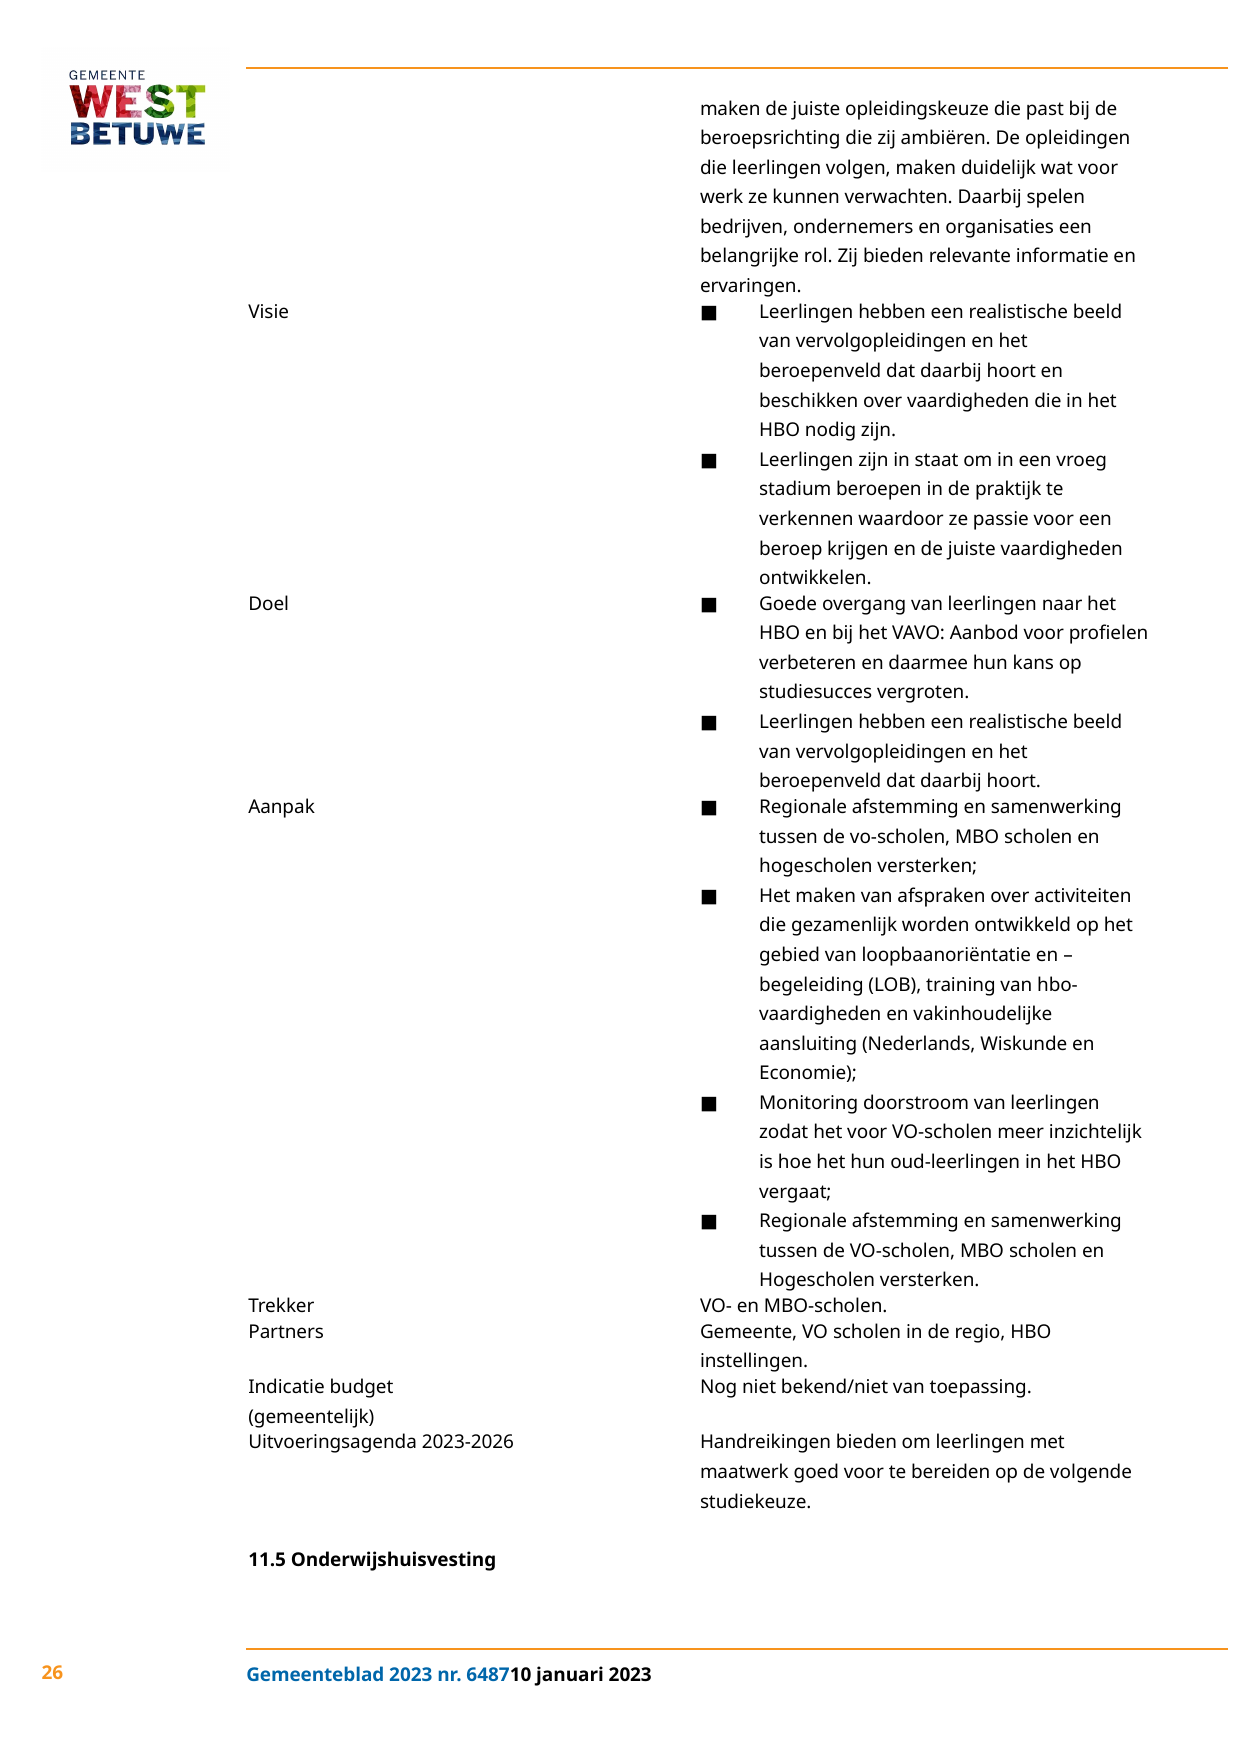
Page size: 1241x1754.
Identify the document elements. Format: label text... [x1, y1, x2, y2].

picture [41, 47, 231, 172]
table_cell Nog niet bekend/niet van toepassing. [700, 1373, 1152, 1429]
table_cell Indicatie budget (gemeentelijk) [248, 1373, 700, 1429]
table_header maken de juiste opleidingskeuze die past bij de beroepsrichting die zij ambiëren. De opleidingen die leerlingen volgen, maken duidelijk wat voor werk ze kunnen verwachten. Daarbij spelen bedrijven, ondernemers en organisaties een belangrijke rol. Zij bieden relevante informatie en ervaringen. [700, 95, 1152, 298]
table_cell VO- en MBO-scholen. [700, 1292, 1152, 1318]
table_cell Uitvoeringsagenda 2023-2026 [248, 1429, 700, 1513]
table_cell Leerlingen hebben een realistische beeld van vervolgopleidingen en het beroepenveld dat daarbij hoort en beschikken over vaardigheden die in het HBO nodig zijn. Leerlingen zijn in staat om in een vroeg stadium beroepen in de praktijk te verkennen waardoor ze passie voor een beroep krijgen en de juiste vaardigheden ontwikkelen. [700, 298, 1152, 590]
table_cell Regionale afstemming en samenwerking tussen de vo-scholen, MBO scholen en hogescholen versterken; Het maken van afspraken over activiteiten die gezamenlijk worden ontwikkeld op het gebied van loopbaanoriëntatie en –begeleiding (LOB), training van hbo-vaardigheden en vakinhoudelijke aansluiting (Nederlands, Wiskunde en Economie); Monitoring doorstroom van leerlingen zodat het voor VO-scholen meer inzichtelijk is hoe het hun oud-leerlingen in het HBO vergaat; Regionale afstemming en samenwerking tussen de VO-scholen, MBO scholen en Hogescholen versterken. [700, 793, 1152, 1292]
table_cell Gemeente, VO scholen in de regio, HBO instellingen. [700, 1318, 1152, 1373]
table_header [248, 95, 700, 298]
table_cell Aanpak [248, 793, 700, 1292]
table_cell Goede overgang van leerlingen naar het HBO en bij het VAVO: Aanbod voor profielen verbeteren en daarmee hun kans op studiesucces vergroten. Leerlingen hebben een realistische beeld van vervolgopleidingen en het beroepenveld dat daarbij hoort. [700, 590, 1152, 793]
table_cell Doel [248, 590, 700, 793]
table_cell Handreikingen bieden om leerlingen met maatwerk goed voor te bereiden op de volgende studiekeuze. [700, 1429, 1152, 1513]
table_cell Visie [248, 298, 700, 590]
table_cell Trekker [248, 1292, 700, 1318]
text 11.5 Onderwijshuisvesting [248, 1546, 1152, 1572]
table_cell Partners [248, 1318, 700, 1373]
